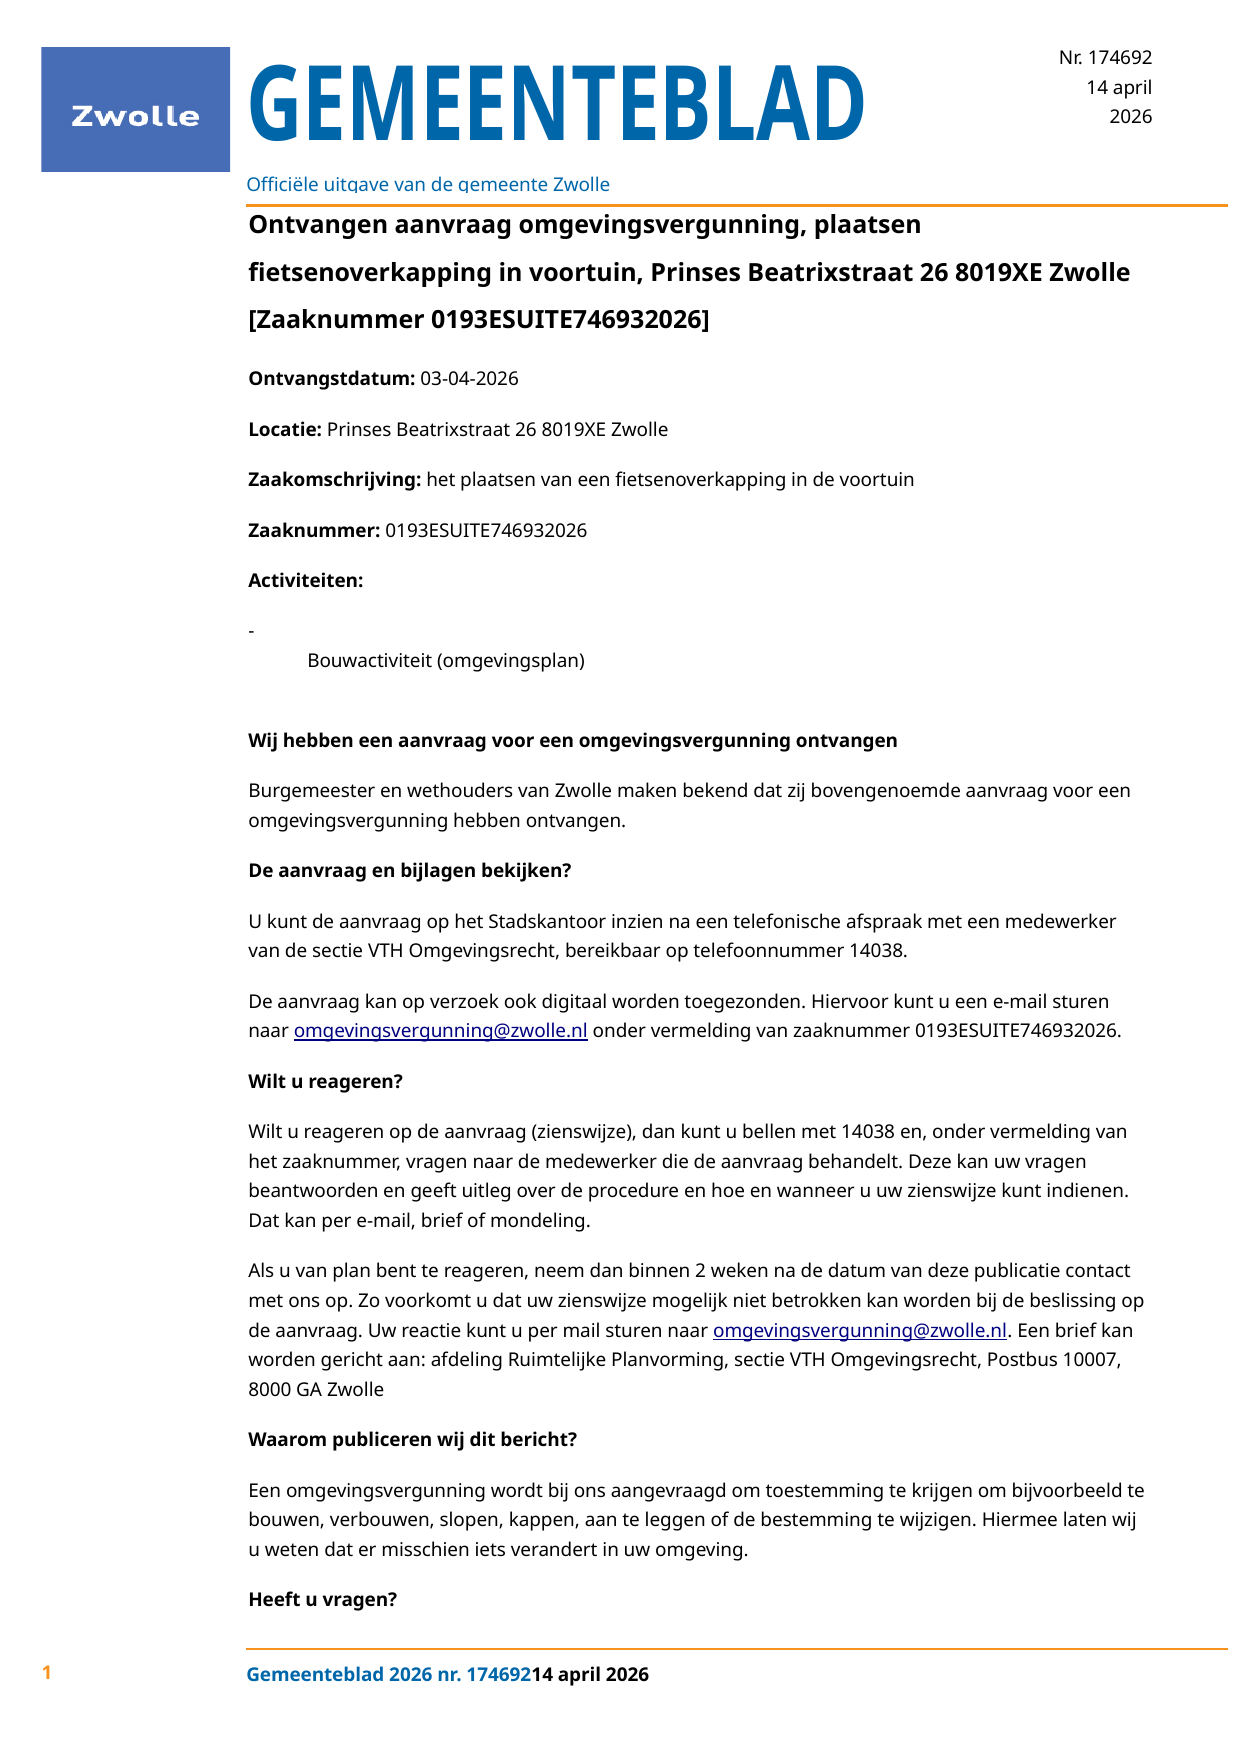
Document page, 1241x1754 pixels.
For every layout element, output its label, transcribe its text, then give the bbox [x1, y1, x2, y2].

text Waarom publiceren wij dit bericht? [248, 1426, 1152, 1452]
text De aanvraag kan op verzoek ook digitaal worden toegezonden. Hiervoor kunt u een e-mail sturen naar omgevingsvergunning@zwolle.nl onder vermelding van zaaknummer 0193ESUITE746932026. [248, 988, 1152, 1043]
text Als u van plan bent te reageren, neem dan binnen 2 weken na de datum van deze publicatie contact met ons op. Zo voorkomt u dat uw zienswijze mogelijk niet betrokken kan worden bij de beslissing op de aanvraag. Uw reactie kunt u per mail sturen naar omgevingsvergunning@zwolle.nl. Een brief kan worden gericht aan: afdeling Ruimtelijke Planvorming, sectie VTH Omgevingsrecht, Postbus 10007, 8000 GA Zwolle [248, 1258, 1152, 1402]
text De aanvraag en bijlagen bekijken? [248, 858, 1152, 883]
text U kunt de aanvraag op het Stadskantoor inzien na een telefonische afspraak met een medewerker van de sectie VTH Omgevingsrecht, bereikbaar op telefoonnummer 14038. [248, 908, 1152, 963]
text Zaakomschrijving: het plaatsen van een fietsenoverkapping in de voortuin [248, 466, 1152, 492]
picture [41, 47, 231, 172]
text Een omgevingsvergunning wordt bij ons aangevraagd om toestemming te krijgen om bijvoorbeeld te bouwen, verbouwen, slopen, kappen, aan te leggen of de bestemming te wijzigen. Hiermee laten wij u weten dat er misschien iets verandert in uw omgeving. [248, 1477, 1152, 1562]
text Locatie: Prinses Beatrixstraat 26 8019XE Zwolle [248, 416, 1152, 442]
text Wilt u reageren? [248, 1068, 1152, 1094]
text Burgemeester en wethouders van Zwolle maken bekend dat zij bovengenoemde aanvraag voor een omgevingsvergunning hebben ontvangen. [248, 778, 1152, 833]
text Ontvangstdatum: 03-04-2026 [248, 366, 1152, 391]
text Zaaknummer: 0193ESUITE746932026 [248, 517, 1152, 542]
text Wij hebben een aanvraag voor een omgevingsvergunning ontvangen [248, 727, 1152, 753]
text Ontvangen aanvraag omgevingsvergunning, plaatsen fietsenoverkapping in voortuin, Prinses Beatrixstraat 26 8019XE Zwolle [Zaaknummer 0193ESUITE746932026] [248, 207, 1152, 336]
list Bouwactiviteit (omgevingsplan) [248, 647, 1152, 673]
text Wilt u reageren op de aanvraag (zienswijze), dan kunt u bellen met 14038 en, onder vermelding van het zaaknummer, vragen naar de medewerker die de aanvraag behandelt. Deze kan uw vragen beantwoorden en geeft uitleg over de procedure en hoe en wanneer u uw zienswijze kunt indienen. Dat kan per e-mail, brief of mondeling. [248, 1118, 1152, 1233]
text Heeft u vragen? [248, 1586, 1152, 1612]
text Activiteiten: [248, 567, 1152, 593]
